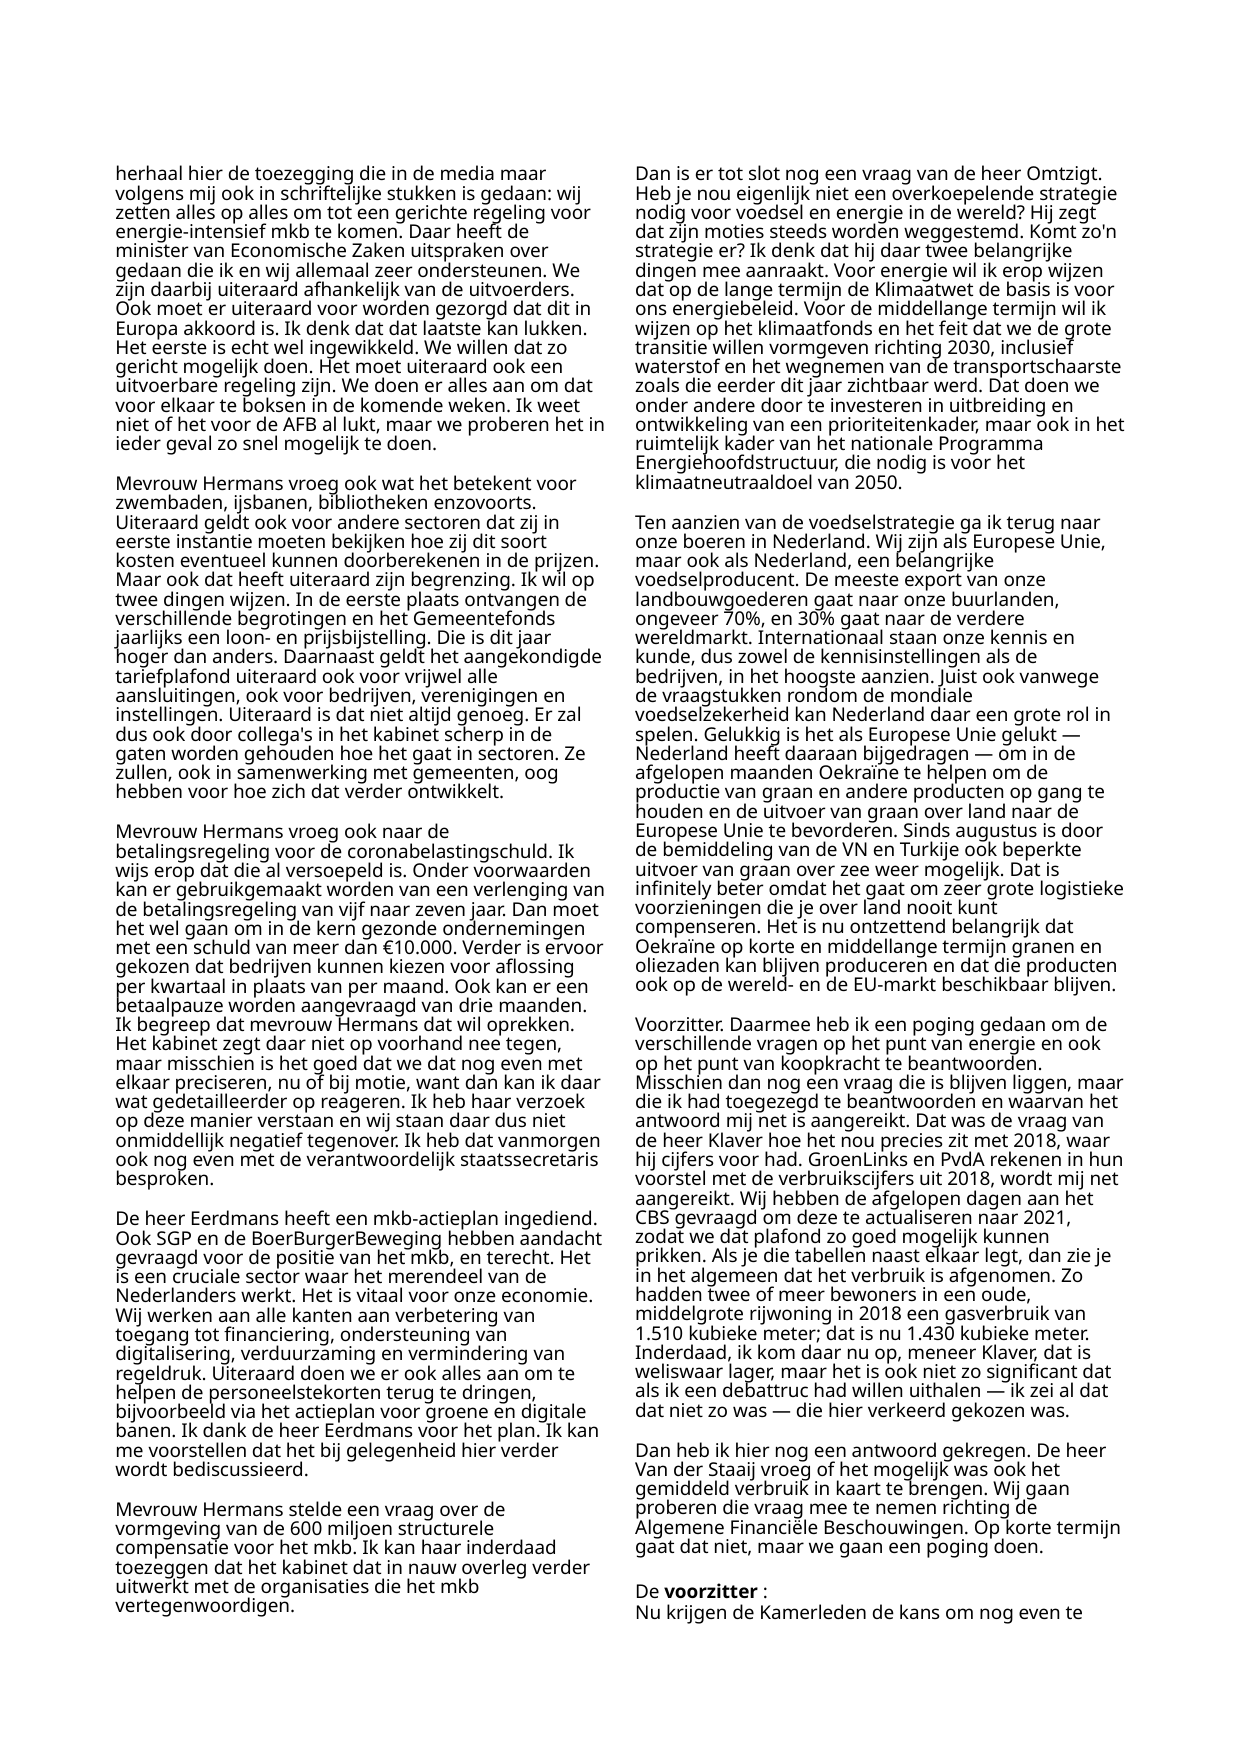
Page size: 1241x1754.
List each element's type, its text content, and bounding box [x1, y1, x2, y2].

text Dan heb ik hier nog een antwoord gekregen. De heer Van der Staaij vroeg of het mogelijk was ook het gemiddeld verbruik in kaart te brengen. Wij gaan proberen die vraag mee te nemen richting de Algemene Financiële Beschouwingen. Op korte termijn gaat dat niet, maar we gaan een poging doen. [635, 1442, 1125, 1557]
text Ten aanzien van de voedselstrategie ga ik terug naar onze boeren in Nederland. Wij zijn als Europese Unie, maar ook als Nederland, een belangrijke voedselproducent. De meeste export van onze landbouwgoederen gaat naar onze buurlanden, ongeveer 70%, en 30% gaat naar de verdere wereldmarkt. Internationaal staan onze kennis en kunde, dus zowel de kennisinstellingen als de bedrijven, in het hoogste aanzien. Juist ook vanwege de vraagstukken rondom de mondiale voedselzekerheid kan Nederland daar een grote rol in spelen. Gelukkig is het als Europese Unie gelukt — Nederland heeft daaraan bijgedragen — om in de afgelopen maanden Oekraïne te helpen om de productie van graan en andere producten op gang te houden en de uitvoer van graan over land naar de Europese Unie te bevorderen. Sinds augustus is door de bemiddeling van de VN en Turkije ook beperkte uitvoer van graan over zee weer mogelijk. Dat is infinitely beter omdat het gaat om zeer grote logistieke voorzieningen die je over land nooit kunt compenseren. Het is nu ontzettend belangrijk dat Oekraïne op korte en middellange termijn granen en oliezaden kan blijven produceren en dat die producten ook op de wereld- en de EU-markt beschikbaar blijven. [635, 514, 1125, 995]
text Dan is er tot slot nog een vraag van de heer Omtzigt. Heb je nou eigenlijk niet een overkoepelende strategie nodig voor voedsel en energie in de wereld? Hij zegt dat zijn moties steeds worden weggestemd. Komt zo'n strategie er? Ik denk dat hij daar twee belangrijke dingen mee aanraakt. Voor energie wil ik erop wijzen dat op de lange termijn de Klimaatwet de basis is voor ons energiebeleid. Voor de middellange termijn wil ik wijzen op het klimaatfonds en het feit dat we de grote transitie willen vormgeven richting 2030, inclusief waterstof en het wegnemen van de transportschaarste zoals die eerder dit jaar zichtbaar werd. Dat doen we onder andere door te investeren in uitbreiding en ontwikkeling van een prioriteitenkader, maar ook in het ruimtelijk kader van het nationale Programma Energiehoofdstructuur, die nodig is voor het klimaatneutraaldoel van 2050. [635, 165, 1125, 493]
text Mevrouw Hermans vroeg ook wat het betekent voor zwembaden, ijsbanen, bibliotheken enzovoorts. Uiteraard geldt ook voor andere sectoren dat zij in eerste instantie moeten bekijken hoe zij dit soort kosten eventueel kunnen doorberekenen in de prijzen. Maar ook dat heeft uiteraard zijn begrenzing. Ik wil op twee dingen wijzen. In de eerste plaats ontvangen de verschillende begrotingen en het Gemeentefonds jaarlijks een loon- en prijsbijstelling. Die is dit jaar hoger dan anders. Daarnaast geldt het aangekondigde tariefplafond uiteraard ook voor vrijwel alle aansluitingen, ook voor bedrijven, verenigingen en instellingen. Uiteraard is dat niet altijd genoeg. Er zal dus ook door collega's in het kabinet scherp in de gaten worden gehouden hoe het gaat in sectoren. Ze zullen, ook in samenwerking met gemeenten, oog hebben voor hoe zich dat verder ontwikkelt. [115, 475, 605, 803]
text De voorzitter : [635, 1578, 1125, 1604]
text herhaal hier de toezegging die in de media maar volgens mij ook in schriftelijke stukken is gedaan: wij zetten alles op alles om tot een gerichte regeling voor energie-intensief mkb te komen. Daar heeft de minister van Economische Zaken uitspraken over gedaan die ik en wij allemaal zeer ondersteunen. We zijn daarbij uiteraard afhankelijk van de uitvoerders. Ook moet er uiteraard voor worden gezorgd dat dit in Europa akkoord is. Ik denk dat dat laatste kan lukken. Het eerste is echt wel ingewikkeld. We willen dat zo gericht mogelijk doen. Het moet uiteraard ook een uitvoerbare regeling zijn. We doen er alles aan om dat voor elkaar te boksen in de komende weken. Ik weet niet of het voor de AFB al lukt, maar we proberen het in ieder geval zo snel mogelijk te doen. [115, 165, 605, 454]
text Nu krijgen de Kamerleden de kans om nog even te [635, 1604, 1125, 1623]
text Voorzitter. Daarmee heb ik een poging gedaan om de verschillende vragen op het punt van energie en ook op het punt van koopkracht te beantwoorden. Misschien dan nog een vraag die is blijven liggen, maar die ik had toegezegd te beantwoorden en waarvan het antwoord mij net is aangereikt. Dat was de vraag van de heer Klaver hoe het nou precies zit met 2018, waar hij cijfers voor had. GroenLinks en PvdA rekenen in hun voorstel met de verbruikscijfers uit 2018, wordt mij net aangereikt. Wij hebben de afgelopen dagen aan het CBS gevraagd om deze te actualiseren naar 2021, zodat we dat plafond zo goed mogelijk kunnen prikken. Als je die tabellen naast elkaar legt, dan zie je in het algemeen dat het verbruik is afgenomen. Zo hadden twee of meer bewoners in een oude, middelgrote rijwoning in 2018 een gasverbruik van 1.510 kubieke meter; dat is nu 1.430 kubieke meter. Inderdaad, ik kom daar nu op, meneer Klaver, dat is weliswaar lager, maar het is ook niet zo significant dat als ik een debattruc had willen uithalen — ik zei al dat dat niet zo was — die hier verkeerd gekozen was. [635, 1016, 1125, 1421]
text Mevrouw Hermans stelde een vraag over de vormgeving van de 600 miljoen structurele compensatie voor het mkb. Ik kan haar inderdaad toezeggen dat het kabinet dat in nauw overleg verder uitwerkt met de organisaties die het mkb vertegenwoordigen. [115, 1501, 605, 1616]
text Mevrouw Hermans vroeg ook naar de betalingsregeling voor de coronabelastingschuld. Ik wijs erop dat die al versoepeld is. Onder voorwaarden kan er gebruikgemaakt worden van een verlenging van de betalingsregeling van vijf naar zeven jaar. Dan moet het wel gaan om in de kern gezonde ondernemingen met een schuld van meer dan €10.000. Verder is ervoor gekozen dat bedrijven kunnen kiezen voor aflossing per kwartaal in plaats van per maand. Ook kan er een betaalpauze worden aangevraagd van drie maanden. Ik begreep dat mevrouw Hermans dat wil oprekken. Het kabinet zegt daar niet op voorhand nee tegen, maar misschien is het goed dat we dat nog even met elkaar preciseren, nu of bij motie, want dan kan ik daar wat gedetailleerder op reageren. Ik heb haar verzoek op deze manier verstaan en wij staan daar dus niet onmiddellijk negatief tegenover. Ik heb dat vanmorgen ook nog even met de verantwoordelijk staatssecretaris besproken. [115, 823, 605, 1189]
text De heer Eerdmans heeft een mkb-actieplan ingediend. Ook SGP en de BoerBurgerBeweging hebben aandacht gevraagd voor de positie van het mkb, en terecht. Het is een cruciale sector waar het merendeel van de Nederlanders werkt. Het is vitaal voor onze economie. Wij werken aan alle kanten aan verbetering van toegang tot financiering, ondersteuning van digitalisering, verduurzaming en vermindering van regeldruk. Uiteraard doen we er ook alles aan om te helpen de personeelstekorten terug te dringen, bijvoorbeeld via het actieplan voor groene en digitale banen. Ik dank de heer Eerdmans voor het plan. Ik kan me voorstellen dat het bij gelegenheid hier verder wordt bediscussieerd. [115, 1210, 605, 1480]
